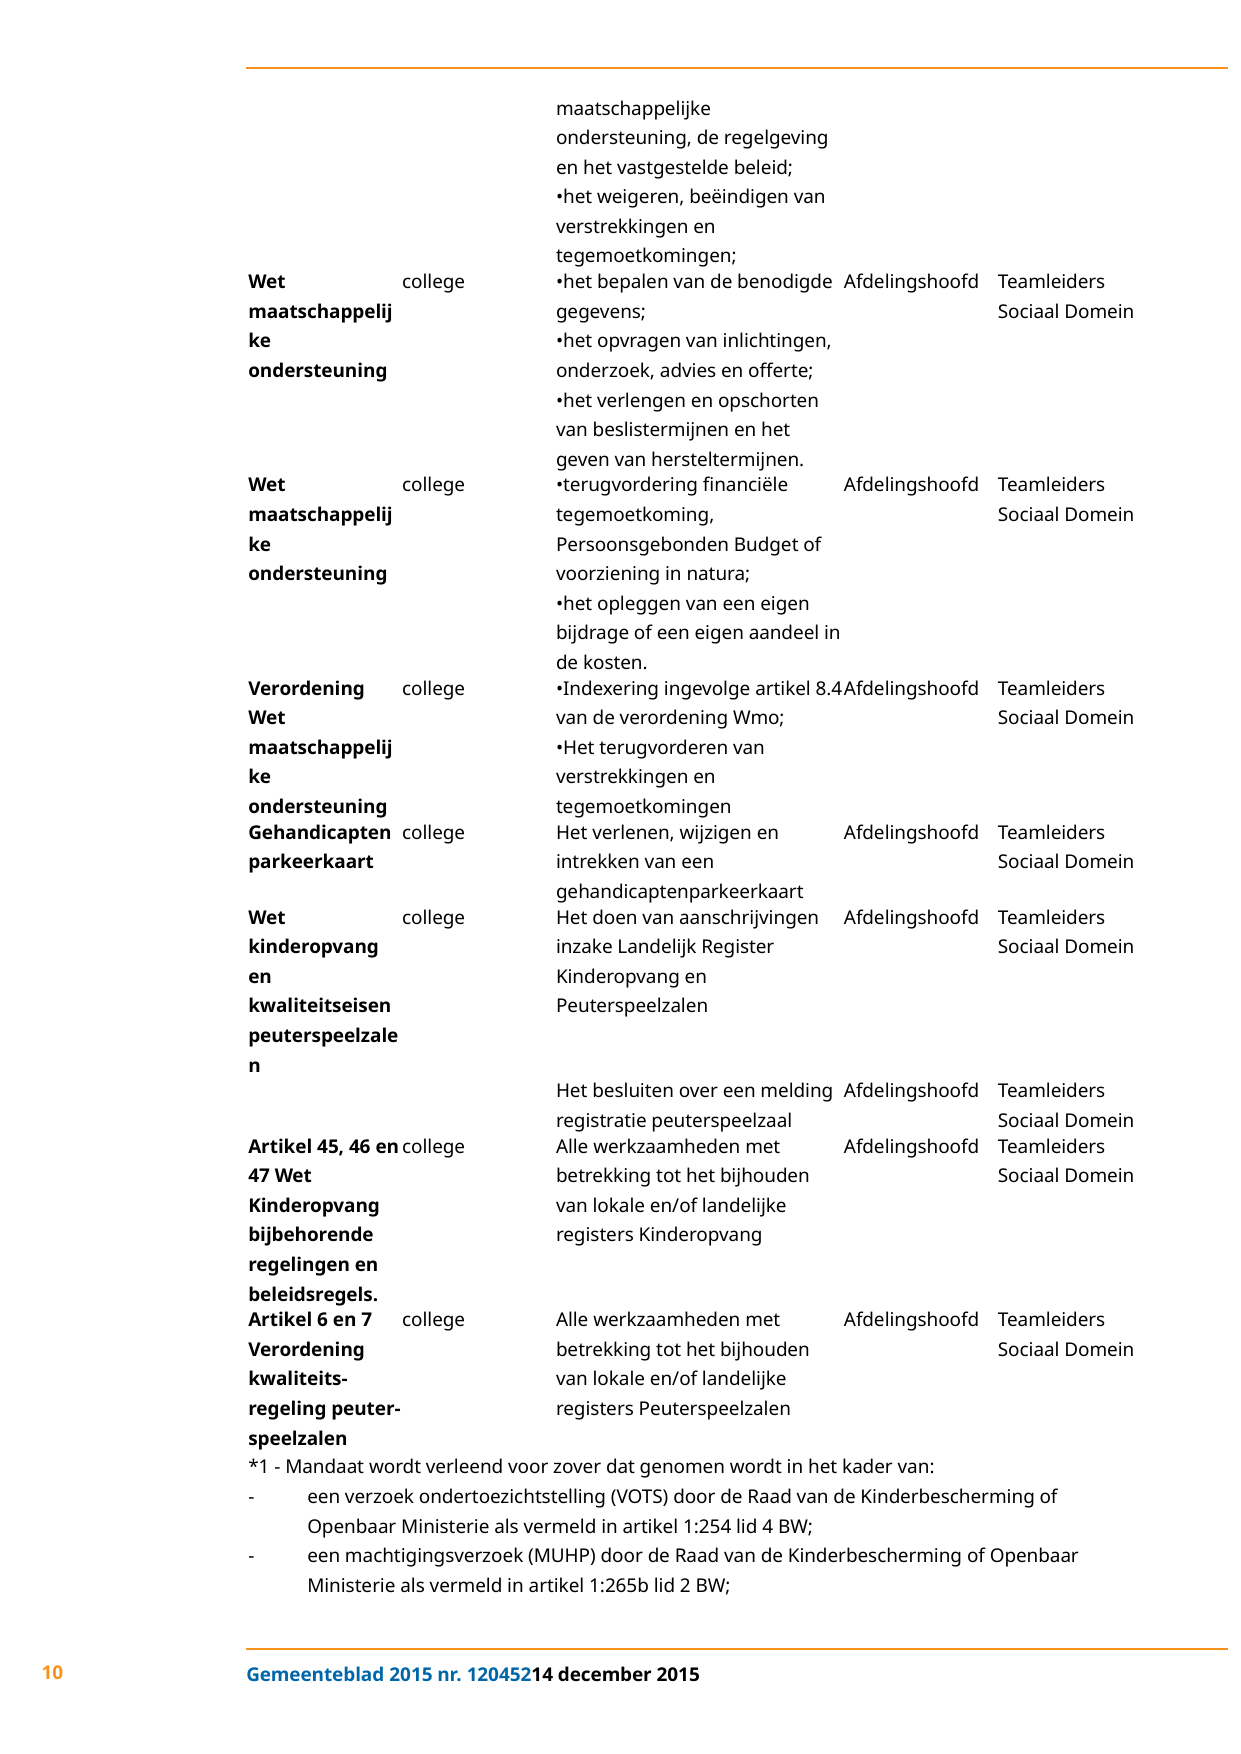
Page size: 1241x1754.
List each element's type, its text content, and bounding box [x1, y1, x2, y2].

table_cell Het besluiten over een melding registratie peuterspeelzaal [556, 1078, 844, 1133]
table_cell [402, 1078, 556, 1133]
table_cell [248, 1078, 402, 1133]
table_cell Teamleiders Sociaal Domein [998, 1133, 1152, 1306]
table_cell Wet maatschappelijke ondersteuning [248, 269, 402, 472]
table_cell [998, 95, 1152, 268]
table_cell college [402, 904, 556, 1077]
table_cell Teamleiders Sociaal Domein [998, 904, 1152, 1077]
table_cell Afdelingshoofd [844, 1306, 998, 1451]
table_cell Teamleiders Sociaal Domein [998, 1078, 1152, 1133]
table_cell [248, 95, 402, 268]
table_cell Gehandicaptenparkeerkaart [248, 819, 402, 904]
table_cell college [402, 675, 556, 819]
table_cell Het verlenen, wijzigen en intrekken van een gehandicaptenparkeerkaart [556, 819, 844, 904]
table_cell Verordening Wet maatschappelijke ondersteuning [248, 675, 402, 819]
table_cell •terugvordering financiële tegemoetkoming, Persoonsgebonden Budget of voorziening in natura; •het opleggen van een eigen bijdrage of een eigen aandeel in de kosten. [556, 472, 844, 675]
table_cell Wet maatschappelijke ondersteuning [248, 472, 402, 675]
table_cell Afdelingshoofd [844, 472, 998, 675]
table_cell Artikel 6 en 7 Verordening kwaliteits-regeling peuter-speelzalen [248, 1306, 402, 1451]
table_cell college [402, 1133, 556, 1306]
table_cell Het doen van aanschrijvingen inzake Landelijk Register Kinderopvang en Peuterspeelzalen [556, 904, 844, 1077]
picture [41, 47, 231, 172]
table_cell Afdelingshoofd [844, 1078, 998, 1133]
table_cell college [402, 819, 556, 904]
table_cell Teamleiders Sociaal Domein [998, 675, 1152, 819]
list een verzoek ondertoezichtstelling (VOTS) door de Raad van de Kinderbescherming of Openbaar Ministerie als vermeld in artikel 1:254 lid 4 BW; [248, 1483, 1152, 1539]
table_cell college [402, 1306, 556, 1451]
list een machtigingsverzoek (MUHP) door de Raad van de Kinderbescherming of Openbaar Ministerie als vermeld in artikel 1:265b lid 2 BW; [248, 1542, 1152, 1598]
table_cell Alle werkzaamheden met betrekking tot het bijhouden van lokale en/of landelijke registers Kinderopvang [556, 1133, 844, 1306]
table_cell Wet kinderopvang en kwaliteitseisen peuterspeelzalen [248, 904, 402, 1077]
table_cell Teamleiders Sociaal Domein [998, 472, 1152, 675]
table_cell [402, 95, 556, 268]
table_cell maatschappelijke ondersteuning, de regelgeving en het vastgestelde beleid; •het weigeren, beëindigen van verstrekkingen en tegemoetkomingen; [556, 95, 844, 268]
table_cell Afdelingshoofd [844, 269, 998, 472]
table_cell •het bepalen van de benodigde gegevens; •het opvragen van inlichtingen, onderzoek, advies en offerte; •het verlengen en opschorten van beslistermijnen en het geven van hersteltermijnen. [556, 269, 844, 472]
table_cell Teamleiders Sociaal Domein [998, 269, 1152, 472]
table_cell [844, 95, 998, 268]
table_cell •Indexering ingevolge artikel 8.4 van de verordening Wmo; •Het terugvorderen van verstrekkingen en tegemoetkomingen [556, 675, 844, 819]
table_cell Afdelingshoofd [844, 1133, 998, 1306]
table_cell Afdelingshoofd [844, 904, 998, 1077]
table_cell Teamleiders Sociaal Domein [998, 1306, 1152, 1451]
table_cell Afdelingshoofd [844, 675, 998, 819]
table_cell college [402, 269, 556, 472]
table_cell Artikel 45, 46 en 47 Wet Kinderopvang bijbehorende regelingen en beleidsregels. [248, 1133, 402, 1306]
table_cell Alle werkzaamheden met betrekking tot het bijhouden van lokale en/of landelijke registers Peuterspeelzalen [556, 1306, 844, 1451]
table_cell college [402, 472, 556, 675]
table_cell Teamleiders Sociaal Domein [998, 819, 1152, 904]
text *1 - Mandaat wordt verleend voor zover dat genomen wordt in het kader van: [248, 1454, 1152, 1479]
table_cell Afdelingshoofd [844, 819, 998, 904]
